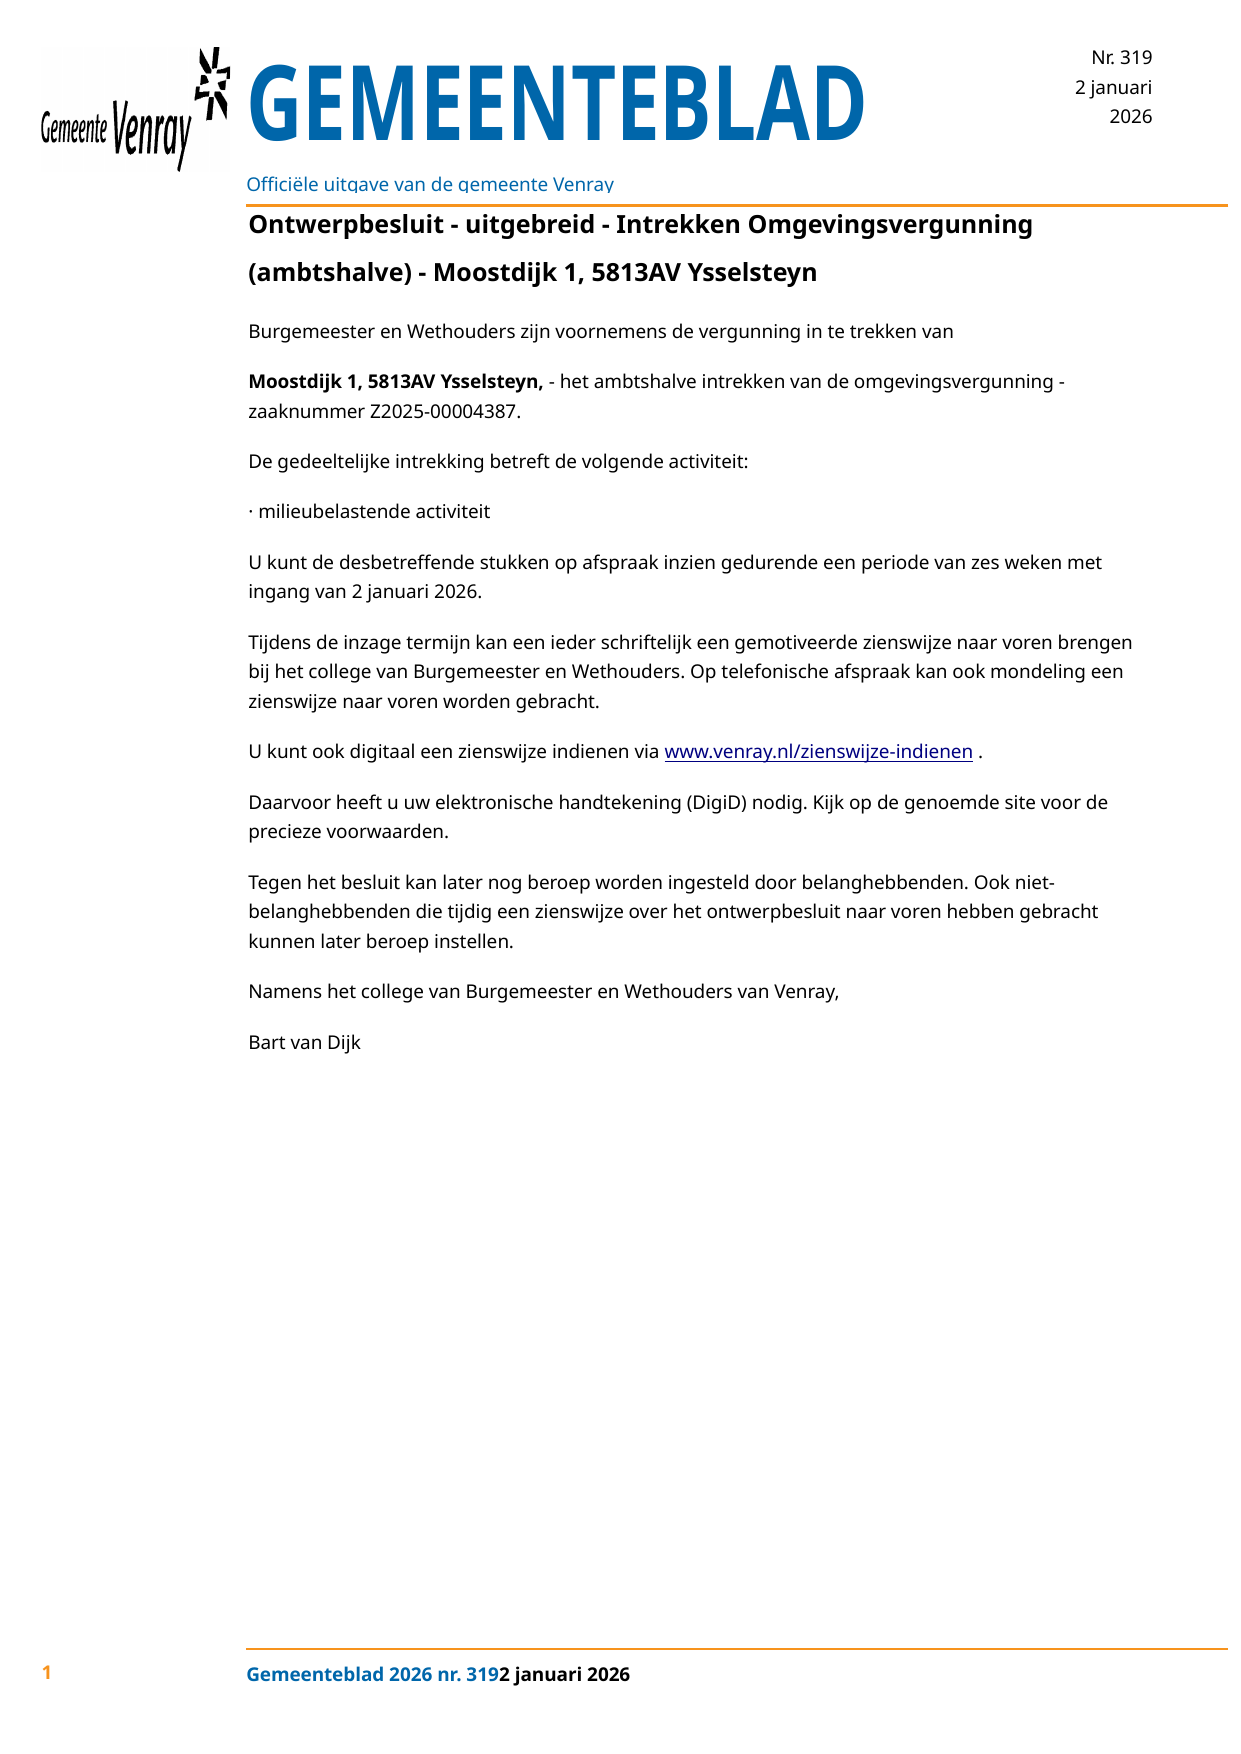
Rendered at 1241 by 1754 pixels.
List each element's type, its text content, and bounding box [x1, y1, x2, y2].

text Namens het college van Burgemeester en Wethouders van Venray, [248, 979, 1152, 1004]
text De gedeeltelijke intrekking betreft de volgende activiteit: [248, 448, 1152, 474]
text · milieubelastende activiteit [248, 499, 1152, 524]
text U kunt ook digitaal een zienswijze indienen via www.venray.nl/zienswijze-indienen . [248, 739, 1152, 764]
picture [41, 47, 231, 172]
text Tegen het besluit kan later nog beroep worden ingesteld door belanghebbenden. Ook niet-belanghebbenden die tijdig een zienswijze over het ontwerpbesluit naar voren hebben gebracht kunnen later beroep instellen. [248, 869, 1152, 954]
text Burgemeester en Wethouders zijn voornemens de vergunning in te trekken van [248, 318, 1152, 344]
text Tijdens de inzage termijn kan een ieder schriftelijk een gemotiveerde zienswijze naar voren brengen bij het college van Burgemeester en Wethouders. Op telefonische afspraak kan ook mondeling een zienswijze naar voren worden gebracht. [248, 629, 1152, 714]
text Moostdijk 1, 5813AV Ysselsteyn, - het ambtshalve intrekken van de omgevingsvergunning - zaaknummer Z2025-00004387. [248, 368, 1152, 424]
text Daarvoor heeft u uw elektronische handtekening (DigiD) nodig. Kijk op de genoemde site voor de precieze voorwaarden. [248, 789, 1152, 844]
text Ontwerpbesluit - uitgebreid - Intrekken Omgevingsvergunning (ambtshalve) - Moostdijk 1, 5813AV Ysselsteyn [248, 207, 1152, 288]
text U kunt de desbetreffende stukken op afspraak inzien gedurende een periode van zes weken met ingang van 2 januari 2026. [248, 549, 1152, 604]
text Bart van Dijk [248, 1029, 1152, 1055]
